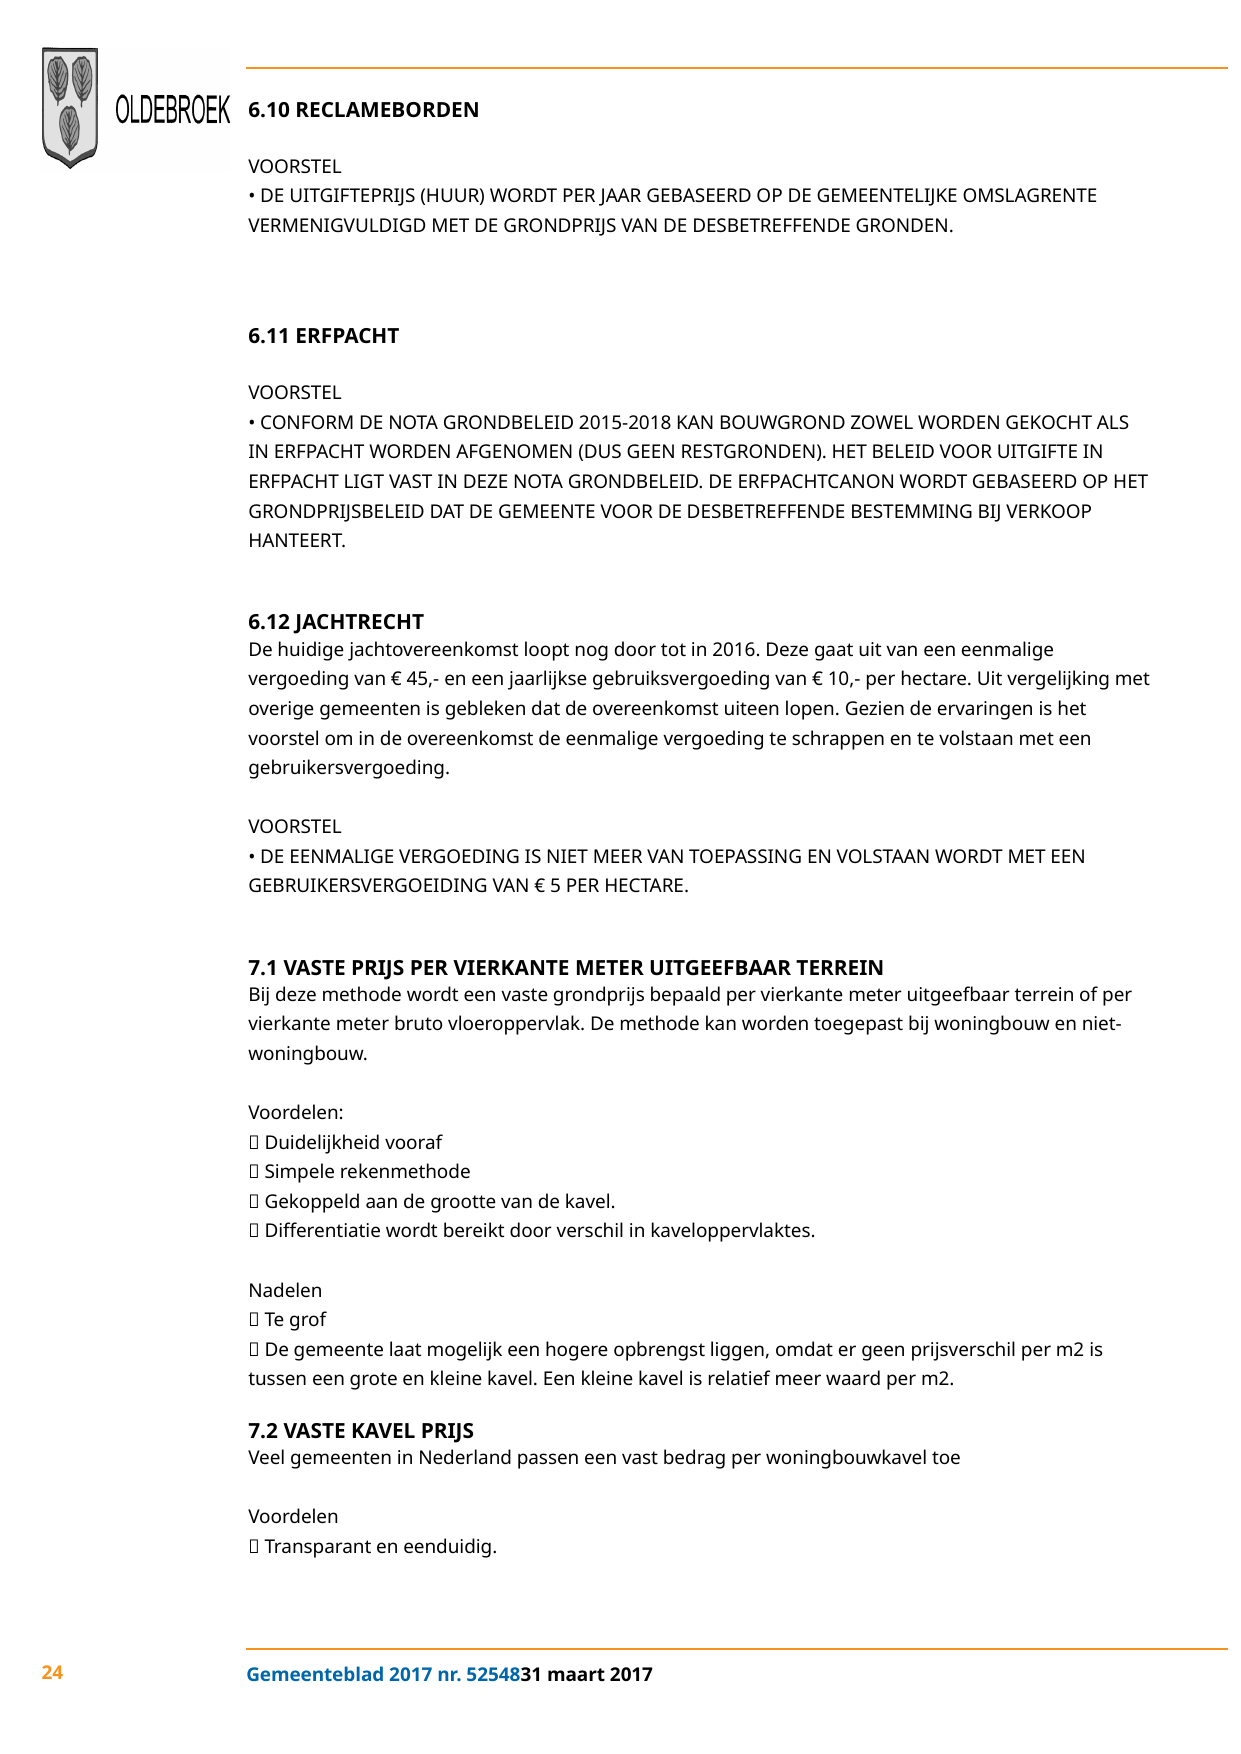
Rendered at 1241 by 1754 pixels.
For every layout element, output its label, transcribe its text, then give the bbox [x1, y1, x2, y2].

text  Te grof [248, 1306, 1152, 1332]
text • DE EENMALIGE VERGOEDING IS NIET MEER VAN TOEPASSING EN VOLSTAAN WORDT MET EEN GEBRUIKERSVERGOEIDING VAN € 5 PER HECTARE. [248, 843, 1152, 898]
text • CONFORM DE NOTA GRONDBELEID 2015-2018 KAN BOUWGROND ZOWEL WORDEN GEKOCHT ALS IN ERFPACHT WORDEN AFGENOMEN (DUS GEEN RESTGRONDEN). HET BELEID VOOR UITGIFTE IN ERFPACHT LIGT VAST IN DEZE NOTA GRONDBELEID. DE ERFPACHTCANON WORDT GEBASEERD OP HET GRONDPRIJSBELEID DAT DE GEMEENTE VOOR DE DESBETREFFENDE BESTEMMING BIJ VERKOOP HANTEERT. [248, 409, 1152, 553]
text  Simpele rekenmethode [248, 1158, 1152, 1184]
text  Differentiatie wordt bereikt door verschil in kaveloppervlaktes. [248, 1218, 1152, 1243]
picture [41, 47, 231, 172]
text • DE UITGIFTEPRIJS (HUUR) WORDT PER JAAR GEBASEERD OP DE GEMEENTELIJKE OMSLAGRENTE VERMENIGVULDIGD MET DE GRONDPRIJS VAN DE DESBETREFFENDE GRONDEN. [248, 182, 1152, 238]
text  Transparant en eenduidig. [248, 1533, 1152, 1559]
text 7.2 VASTE KAVEL PRIJS [248, 1416, 1152, 1444]
text De huidige jachtovereenkomst loopt nog door tot in 2016. Deze gaat uit van een eenmalige vergoeding van € 45,- en een jaarlijkse gebruiksvergoeding van € 10,- per hectare. Uit vergelijking met overige gemeenten is gebleken dat de overeenkomst uiteen lopen. Gezien de ervaringen is het voorstel om in de overeenkomst de eenmalige vergoeding te schrappen en te volstaan met een gebruikersvergoeding. [248, 636, 1152, 780]
text  Duidelijkheid vooraf [248, 1129, 1152, 1155]
text Bij deze methode wordt een vaste grondprijs bepaald per vierkante meter uitgeefbaar terrein of per vierkante meter bruto vloeroppervlak. De methode kan worden toegepast bij woningbouw en niet-woningbouw. [248, 981, 1152, 1066]
text 6.10 RECLAMEBORDEN [248, 95, 1152, 123]
text  De gemeente laat mogelijk een hogere opbrengst liggen, omdat er geen prijsverschil per m2 is tussen een grote en kleine kavel. Een kleine kavel is relatief meer waard per m2. [248, 1336, 1152, 1391]
text Nadelen [248, 1277, 1152, 1303]
text Veel gemeenten in Nederland passen een vast bedrag per woningbouwkavel toe [248, 1444, 1152, 1470]
text 6.12 JACHTRECHT [248, 607, 1152, 636]
text VOORSTEL [248, 813, 1152, 839]
text VOORSTEL [248, 153, 1152, 178]
text Voordelen: [248, 1099, 1152, 1125]
text  Gekoppeld aan de grootte van de kavel. [248, 1188, 1152, 1214]
text 6.11 ERFPACHT [248, 322, 1152, 350]
text Voordelen [248, 1504, 1152, 1529]
text VOORSTEL [248, 379, 1152, 405]
text 7.1 VASTE PRIJS PER VIERKANTE METER UITGEEFBAAR TERREIN [248, 953, 1152, 981]
